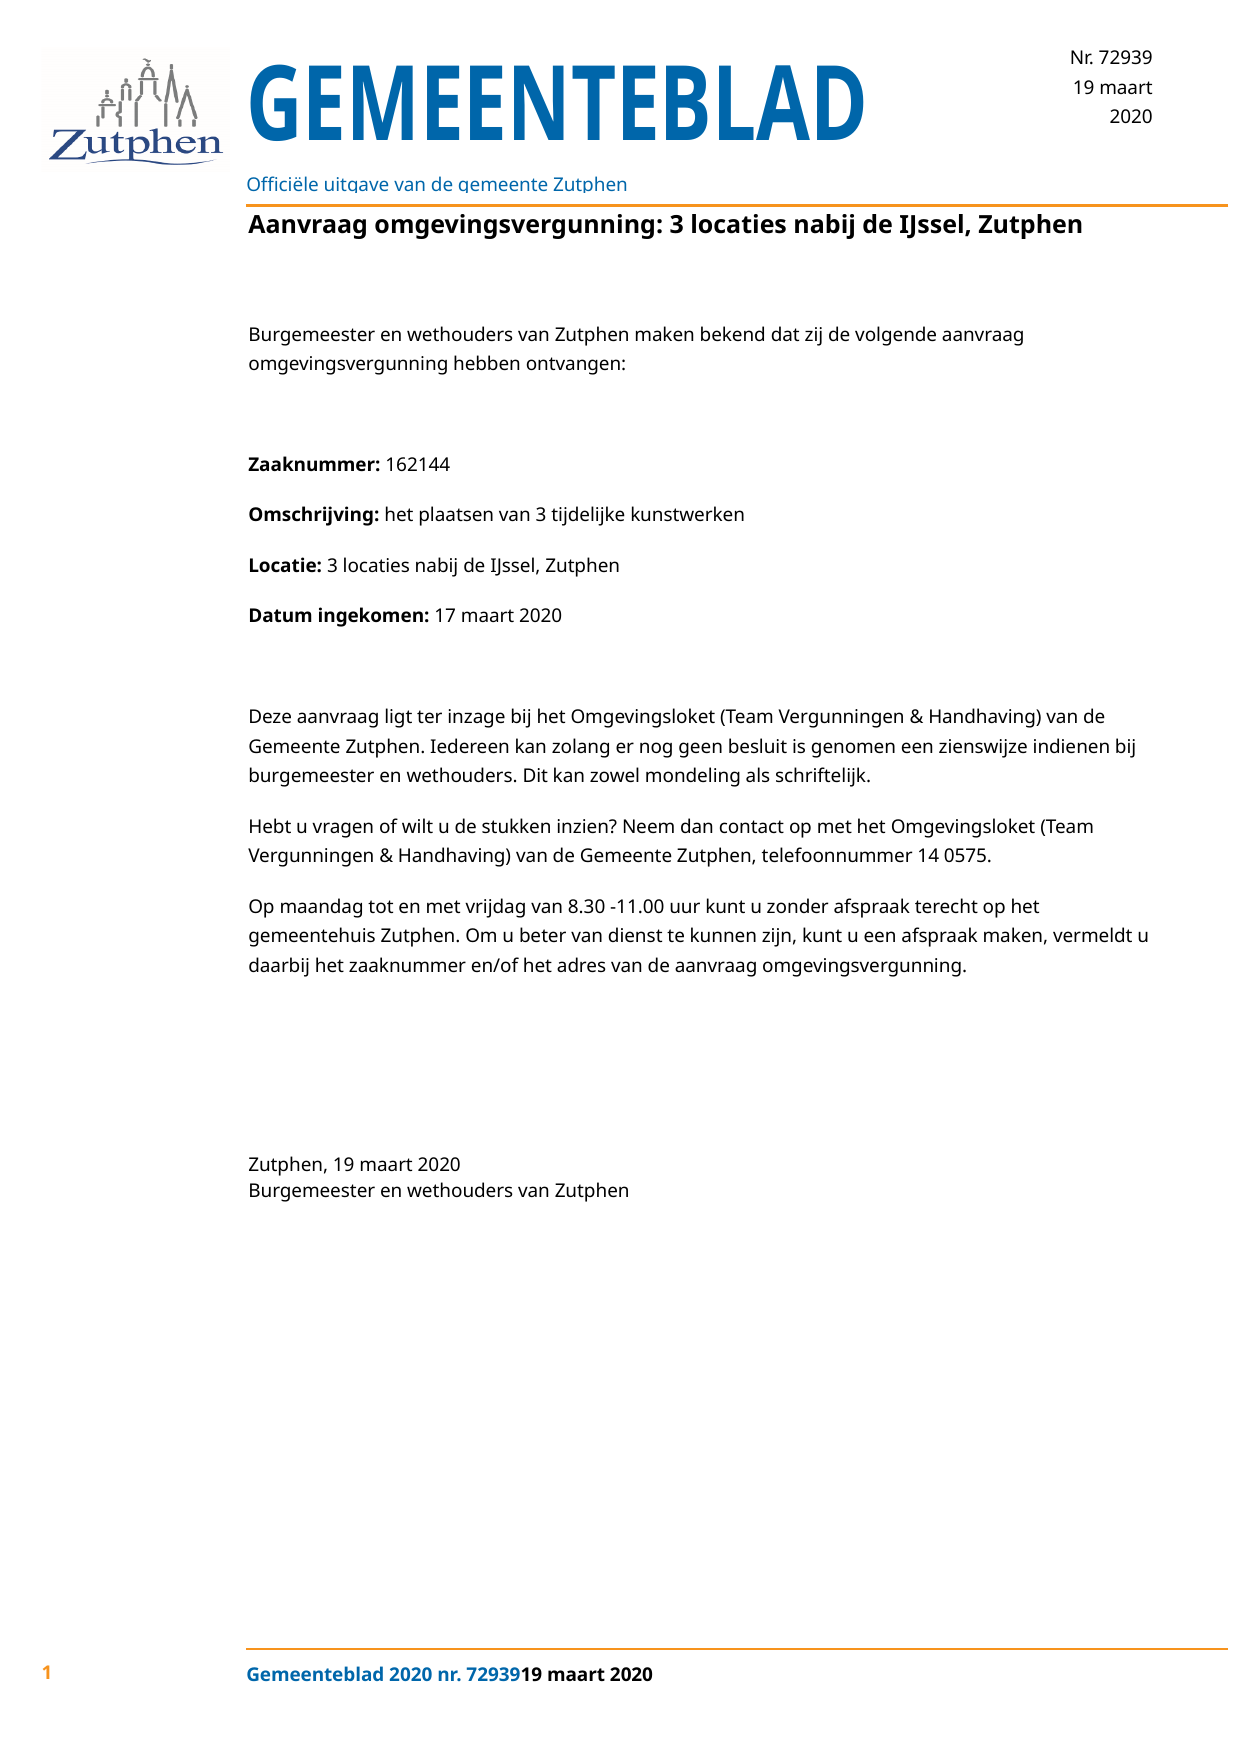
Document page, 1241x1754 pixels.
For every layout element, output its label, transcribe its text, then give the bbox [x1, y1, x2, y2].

text Hebt u vragen of wilt u de stukken inzien? Neem dan contact op met het Omgevingsloket (Team Vergunningen & Handhaving) van de Gemeente Zutphen, telefoonnummer 14 0575. [248, 813, 1152, 868]
text Burgemeester en wethouders van Zutphen maken bekend dat zij de volgende aanvraag omgevingsvergunning hebben ontvangen: [248, 321, 1152, 376]
text Zutphen, 19 maart 2020 [248, 1151, 1152, 1177]
text Aanvraag omgevingsvergunning: 3 locaties nabij de IJssel, Zutphen [248, 207, 1152, 241]
text Op maandag tot en met vrijdag van 8.30 -11.00 uur kunt u zonder afspraak terecht op het gemeentehuis Zutphen. Om u beter van dienst te kunnen zijn, kunt u een afspraak maken, vermeldt u daarbij het zaaknummer en/of het adres van de aanvraag omgevingsvergunning. [248, 893, 1152, 978]
text Datum ingekomen: 17 maart 2020 [248, 602, 1152, 628]
picture [41, 47, 231, 172]
text Burgemeester en wethouders van Zutphen [248, 1177, 1152, 1202]
text Zaaknummer: 162144 [248, 451, 1152, 477]
text Deze aanvraag ligt ter inzage bij het Omgevingsloket (Team Vergunningen & Handhaving) van de Gemeente Zutphen. Iedereen kan zolang er nog geen besluit is genomen een zienswijze indienen bij burgemeester en wethouders. Dit kan zowel mondeling als schriftelijk. [248, 703, 1152, 788]
text Locatie: 3 locaties nabij de IJssel, Zutphen [248, 552, 1152, 578]
text Omschrijving: het plaatsen van 3 tijdelijke kunstwerken [248, 502, 1152, 527]
